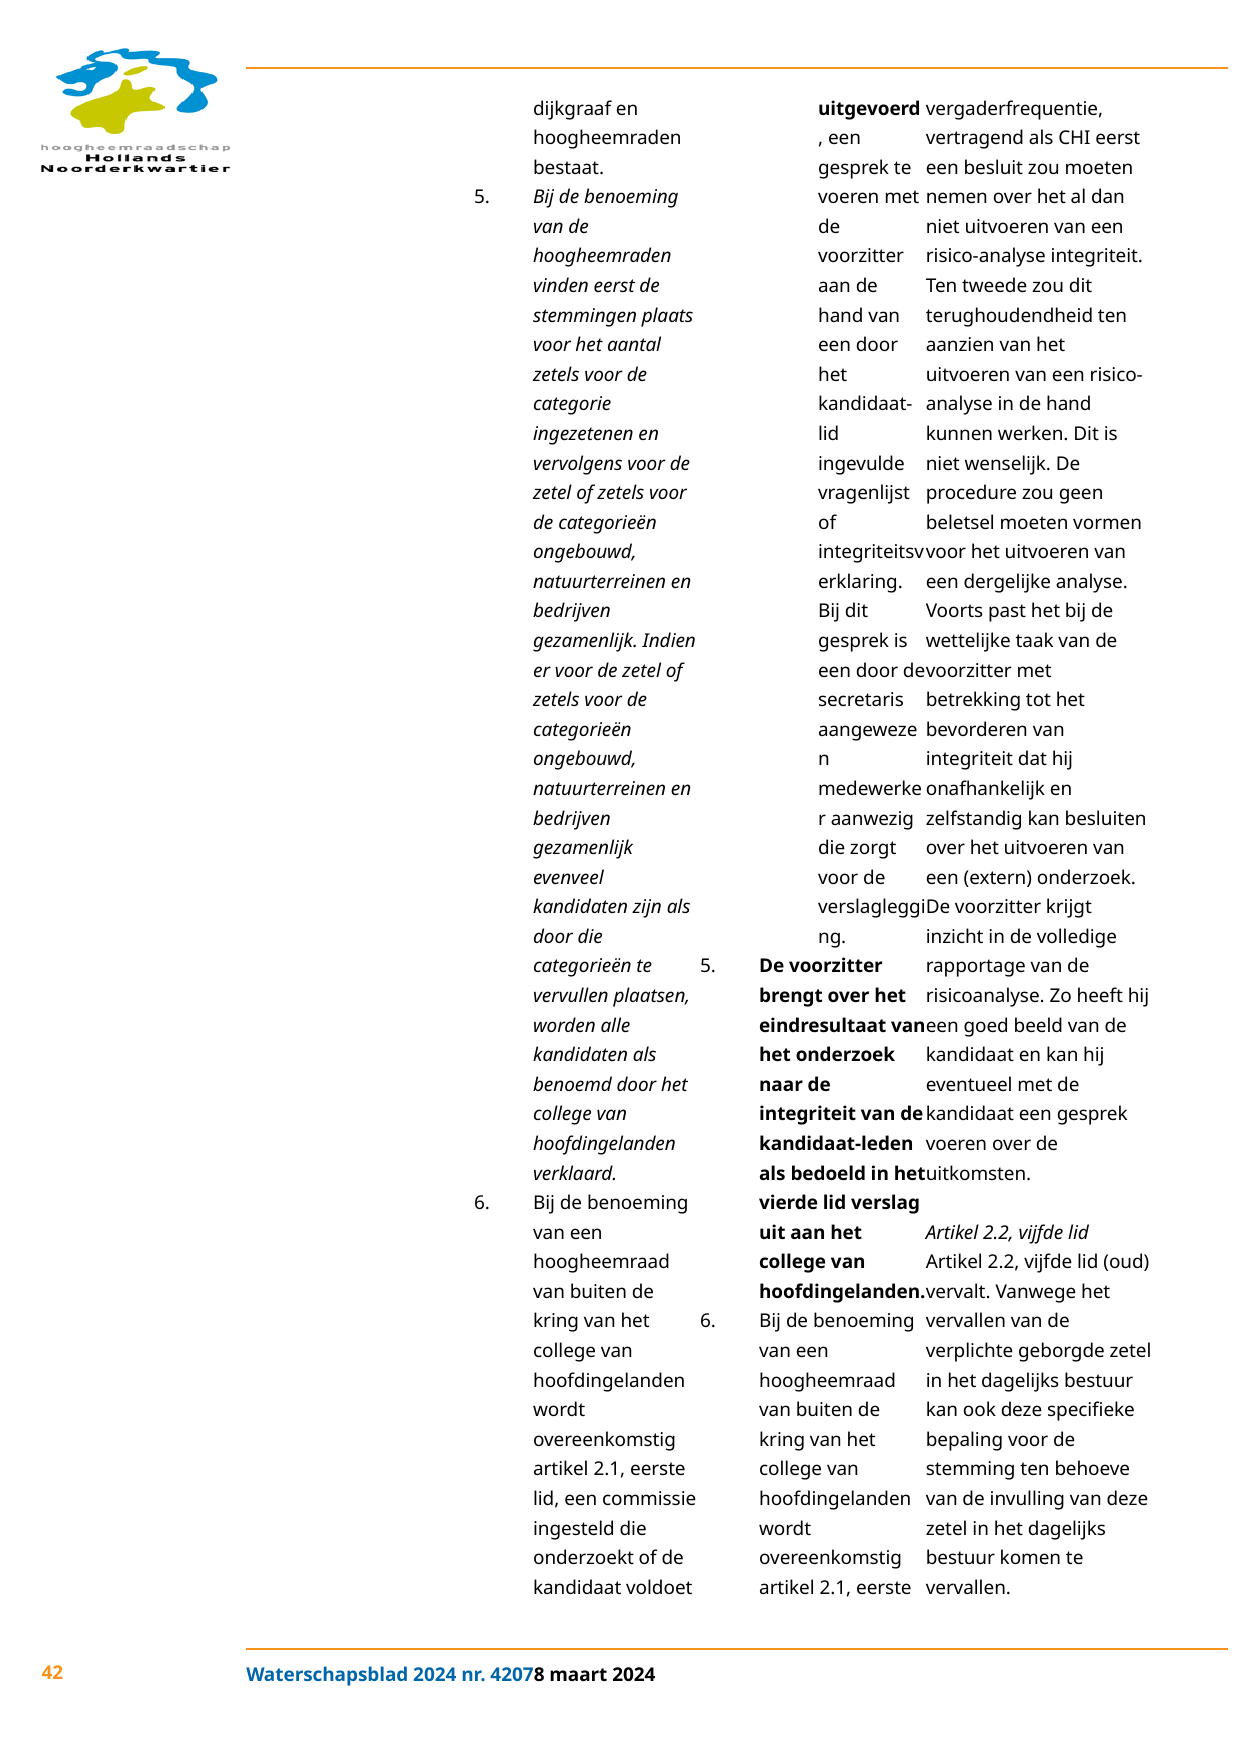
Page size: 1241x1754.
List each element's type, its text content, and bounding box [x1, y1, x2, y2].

table_cell dijkgraaf en hoogheemraden bestaat. Bij de benoeming van de hoogheemraden vinden eerst de stemmingen plaats voor het aantal zetels voor de categorie ingezetenen en vervolgens voor de zetel of zetels voor de categorieën ongebouwd, natuurterreinen en bedrijven gezamenlijk. Indien er voor de zetel of zetels voor de categorieën ongebouwd, natuurterreinen en bedrijven gezamenlijk evenveel kandidaten zijn als door die categorieën te vervullen plaatsen, worden alle kandidaten als benoemd door het college van hoofdingelanden verklaard. Bij de benoeming van een hoogheemraad van buiten de kring van het college van hoofdingelanden wordt overeenkomstig artikel 2.1, eerste lid, een commissie ingesteld die onderzoekt of de kandidaat voldoet [474, 95, 700, 1600]
table_cell uitgevoerd, een gesprek te voeren met de voorzitter aan de hand van een door het kandidaat-lid ingevulde vragenlijst of integriteitsverklaring. Bij dit gesprek is een door de secretaris aangewezen medewerker aanwezig die zorgt voor de verslaglegging. De voorzitter brengt over het eindresultaat van het onderzoek naar de integriteit van de kandidaat-leden als bedoeld in het vierde lid verslag uit aan het college van hoofdingelanden. Bij de benoeming van een hoogheemraad van buiten de kring van het college van hoofdingelanden wordt overeenkomstig artikel 2.1, eerste [700, 95, 926, 1600]
table_cell vergaderfrequentie, vertragend als CHI eerst een besluit zou moeten nemen over het al dan niet uitvoeren van een risico-analyse integriteit. Ten tweede zou dit terughoudendheid ten aanzien van het uitvoeren van een risico-analyse in de hand kunnen werken. Dit is niet wenselijk. De procedure zou geen beletsel moeten vormen voor het uitvoeren van een dergelijke analyse. Voorts past het bij de wettelijke taak van de voorzitter met betrekking tot het bevorderen van integriteit dat hij onafhankelijk en zelfstandig kan besluiten over het uitvoeren van een (extern) onderzoek. De voorzitter krijgt inzicht in de volledige rapportage van de risicoanalyse. Zo heeft hij een goed beeld van de kandidaat en kan hij eventueel met de kandidaat een gesprek voeren over de uitkomsten. Artikel 2.2, vijfde lid Artikel 2.2, vijfde lid (oud) vervalt. Vanwege het vervallen van de verplichte geborgde zetel in het dagelijks bestuur kan ook deze specifieke bepaling voor de stemming ten behoeve van de invulling van deze zetel in het dagelijks bestuur komen te vervallen. [926, 95, 1152, 1600]
table_cell [248, 95, 474, 1600]
picture [41, 47, 231, 172]
